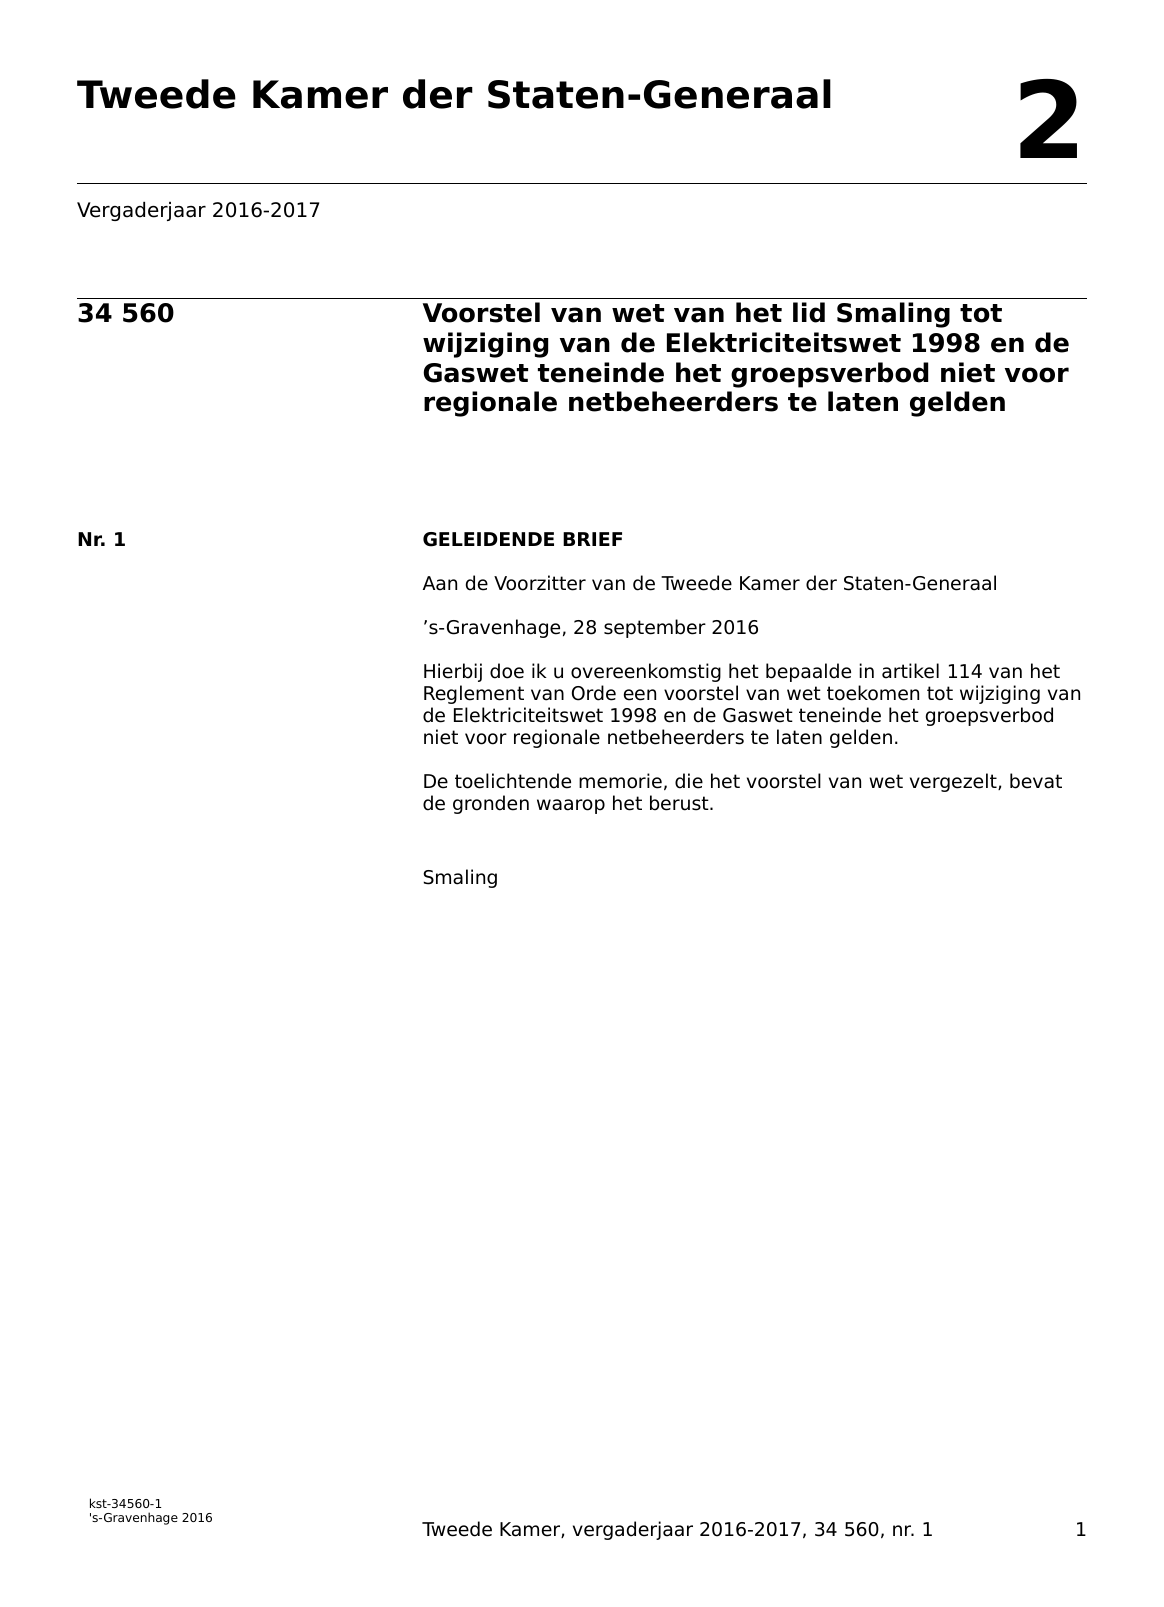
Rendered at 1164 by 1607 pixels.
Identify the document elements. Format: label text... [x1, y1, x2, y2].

subtitle 34 560 Voorstel van wet van het lid Smaling tot wijziging van de Elektriciteitswet 1998 en de Gaswet teneinde het groepsverbod niet voor regionale netbeheerders te laten gelden [77, 299, 1087, 418]
table_header 2 [886, 59, 1087, 183]
text kst-34560-1 [88, 1497, 323, 1511]
text 's-Gravenhage 2016 [88, 1511, 323, 1525]
text ’s-Gravenhage, 28 september 2016 [422, 617, 1087, 639]
text Smaling [422, 845, 1087, 889]
text Aan de Voorzitter van de Tweede Kamer der Staten-Generaal [422, 573, 1087, 595]
table_cell Vergaderjaar 2016-2017 [77, 184, 1087, 298]
text Hierbij doe ik u overeenkomstig het bepaalde in artikel 114 van het Reglement van Orde een voorstel van wet toekomen tot wijziging van de Elektriciteitswet 1998 en de Gaswet teneinde het groepsverbod niet voor regionale netbeheerders te laten gelden. [422, 661, 1087, 749]
table_header Tweede Kamer der Staten-Generaal [77, 59, 886, 183]
text De toelichtende memorie, die het voorstel van wet vergezelt, bevat de gronden waarop het berust. [422, 771, 1087, 815]
subtitle Nr. 1 GELEIDENDE BRIEF [77, 529, 1087, 551]
